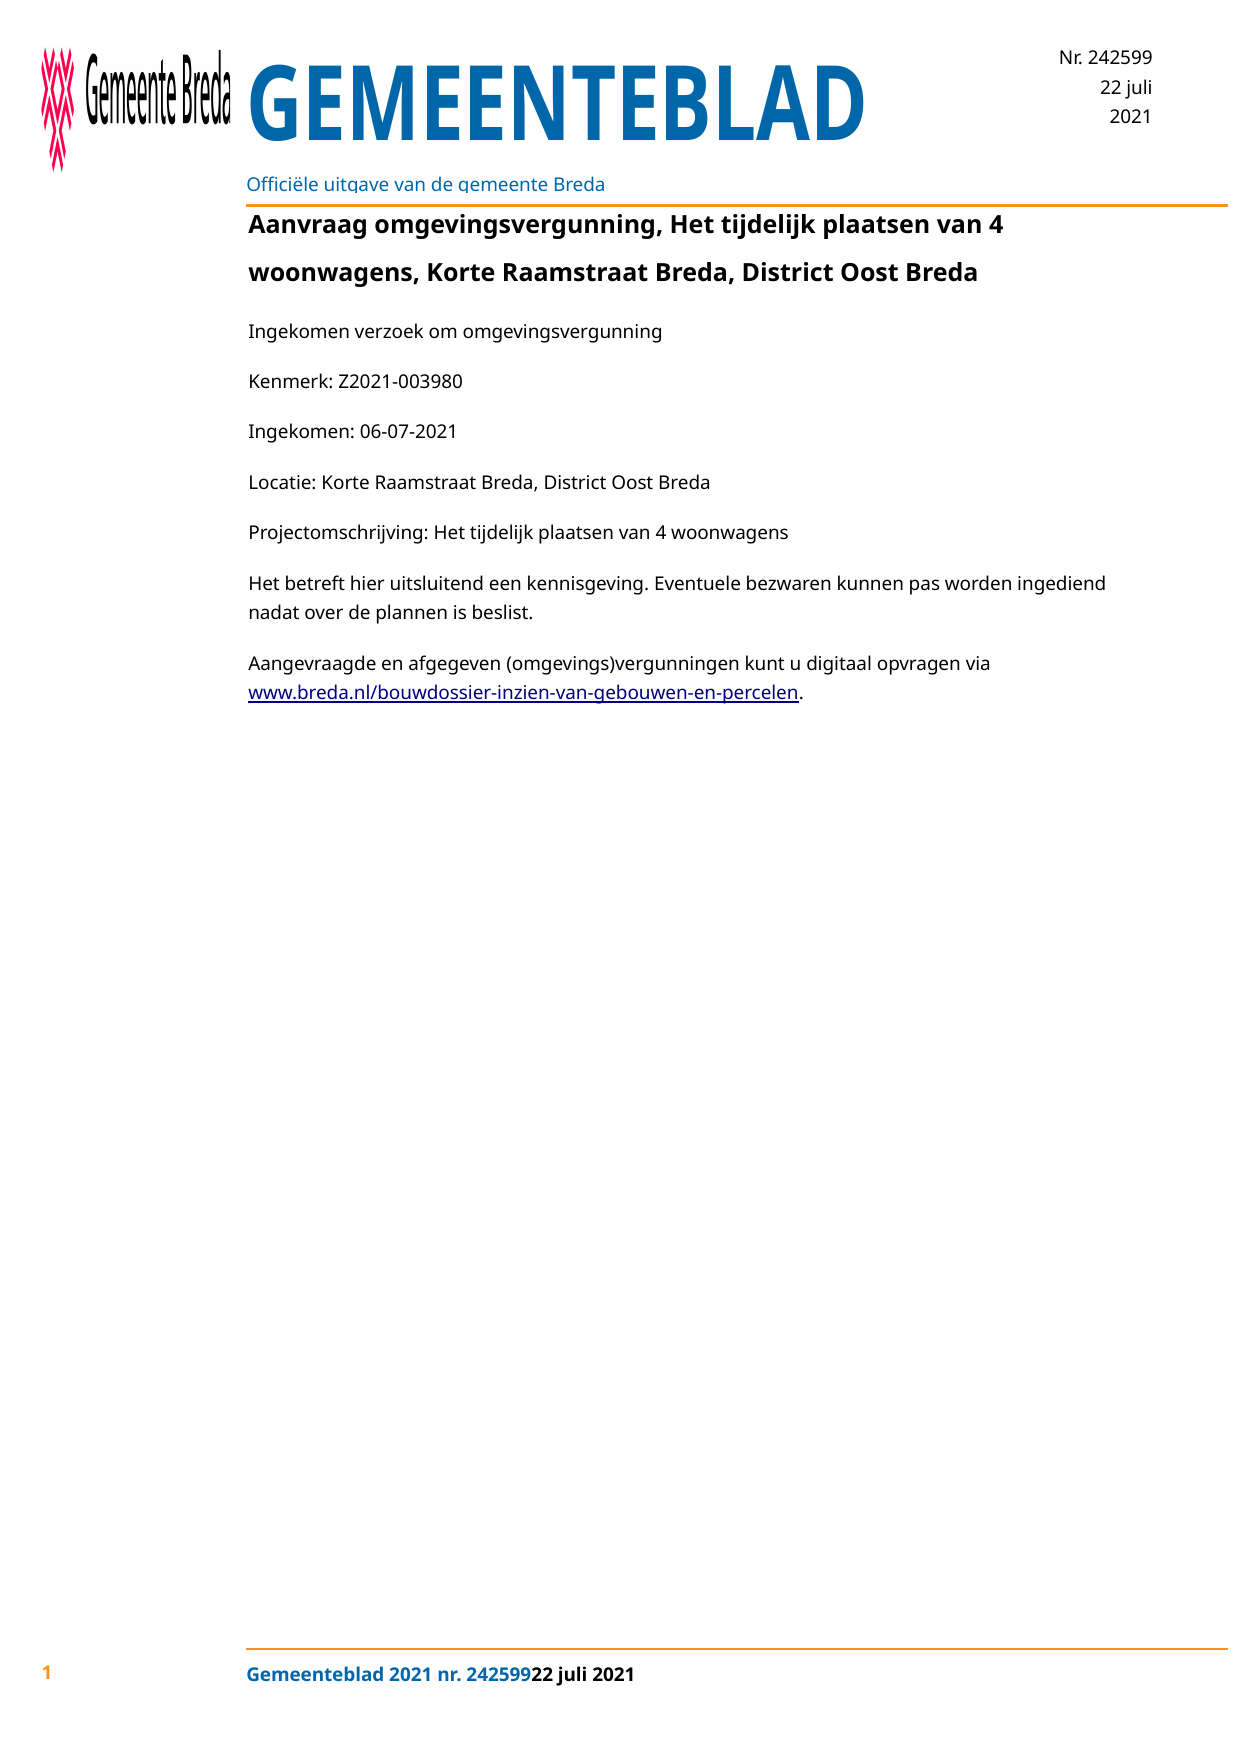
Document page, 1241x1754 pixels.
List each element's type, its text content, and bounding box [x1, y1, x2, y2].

text Het betreft hier uitsluitend een kennisgeving. Eventuele bezwaren kunnen pas worden ingediend nadat over de plannen is beslist. [248, 570, 1152, 625]
text Aanvraag omgevingsvergunning, Het tijdelijk plaatsen van 4 woonwagens, Korte Raamstraat Breda, District Oost Breda [248, 207, 1152, 288]
text Ingekomen: 06-07-2021 [248, 419, 1152, 444]
text Aangevraagde en afgegeven (omgevings)vergunningen kunt u digitaal opvragen via www.breda.nl/bouwdossier-inzien-van-gebouwen-en-percelen. [248, 650, 1152, 705]
text Projectomschrijving: Het tijdelijk plaatsen van 4 woonwagens [248, 519, 1152, 545]
picture [41, 47, 231, 172]
text Ingekomen verzoek om omgevingsvergunning [248, 318, 1152, 344]
text Kenmerk: Z2021-003980 [248, 368, 1152, 394]
text Locatie: Korte Raamstraat Breda, District Oost Breda [248, 469, 1152, 495]
